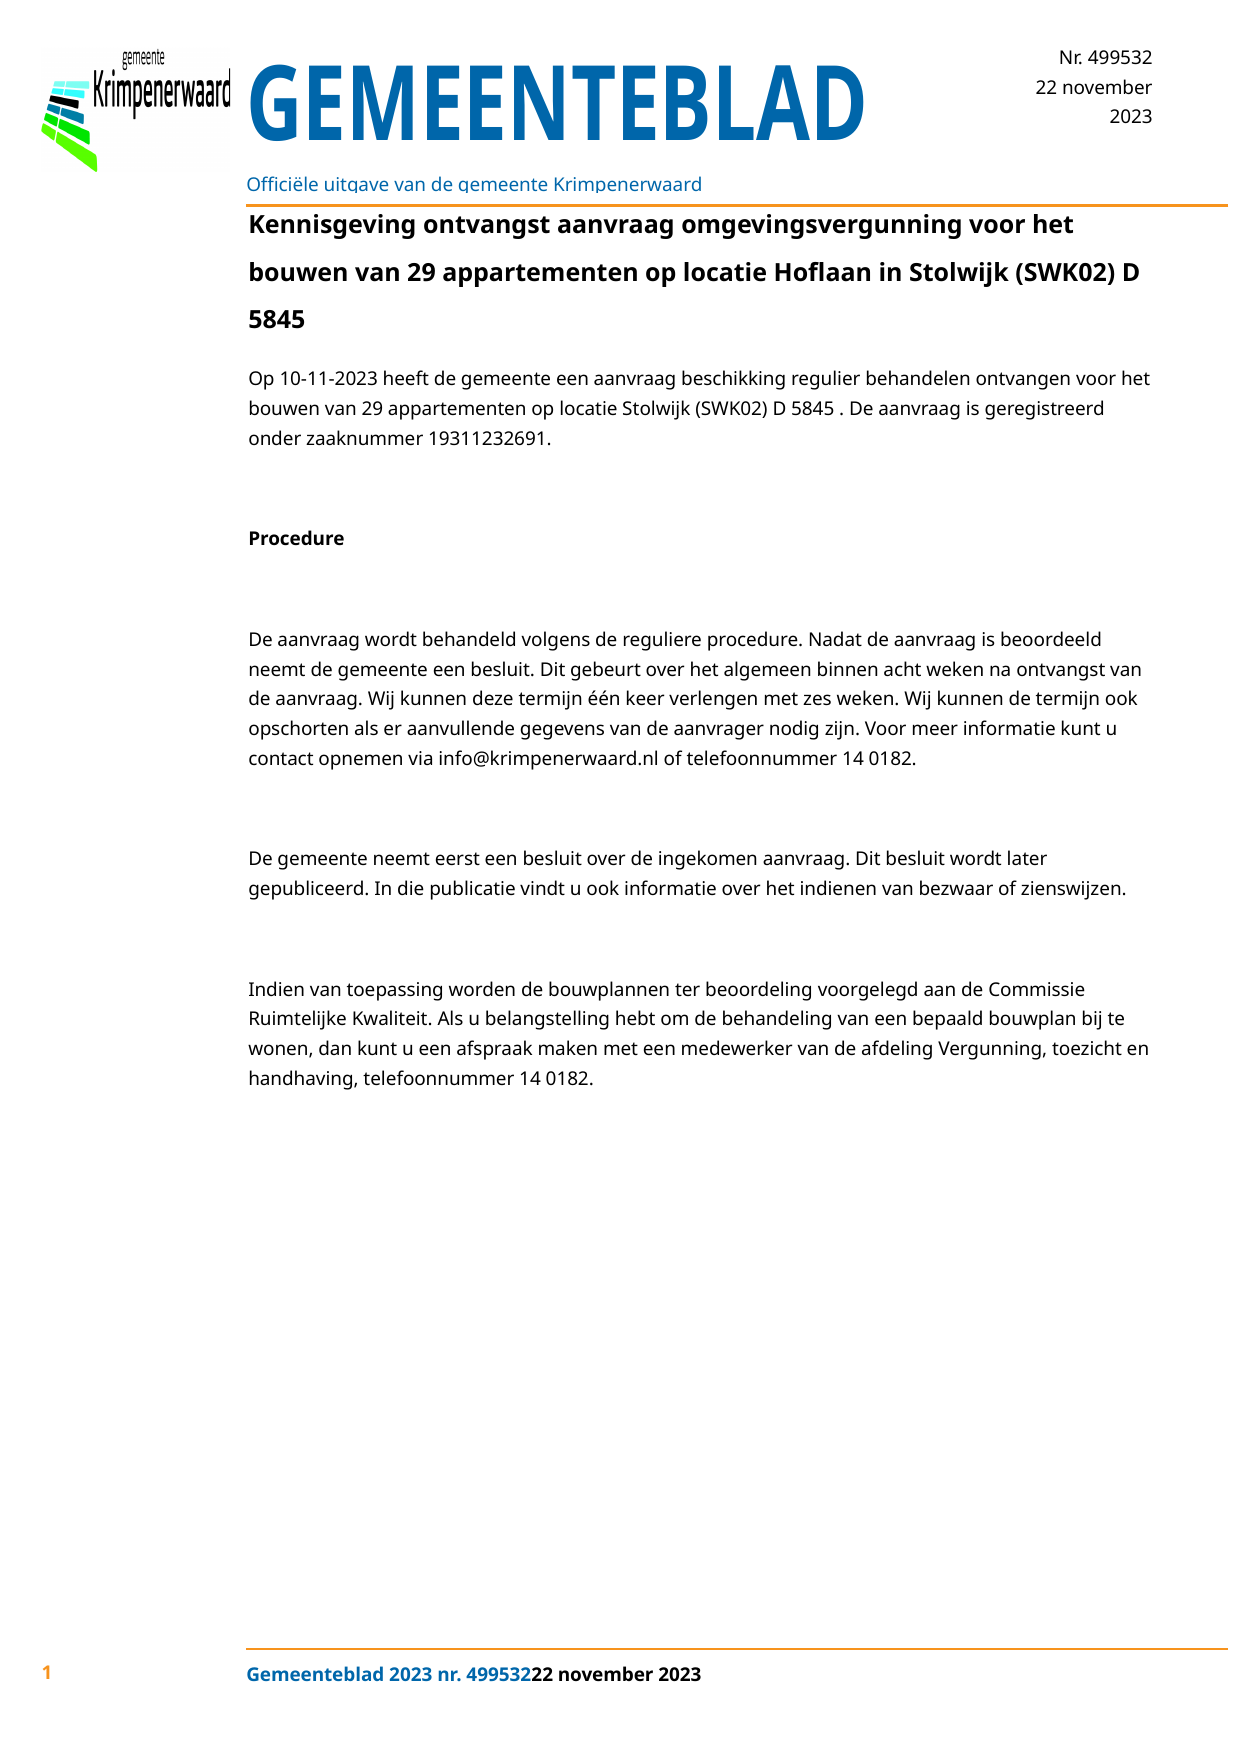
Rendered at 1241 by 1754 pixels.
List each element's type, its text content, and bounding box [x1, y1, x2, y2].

text Op 10-11-2023 heeft de gemeente een aanvraag beschikking regulier behandelen ontvangen voor het bouwen van 29 appartementen op locatie Stolwijk (SWK02) D 5845 . De aanvraag is geregistreerd onder zaaknummer 19311232691. [248, 366, 1152, 450]
text Procedure [248, 526, 1152, 551]
text Kennisgeving ontvangst aanvraag omgevingsvergunning voor het bouwen van 29 appartementen op locatie Hoflaan in Stolwijk (SWK02) D 5845 [248, 207, 1152, 336]
text De aanvraag wordt behandeld volgens de reguliere procedure. Nadat de aanvraag is beoordeeld neemt de gemeente een besluit. Dit gebeurt over het algemeen binnen acht weken na ontvangst van de aanvraag. Wij kunnen deze termijn één keer verlengen met zes weken. Wij kunnen de termijn ook opschorten als er aanvullende gegevens van de aanvrager nodig zijn. Voor meer informatie kunt u contact opnemen via info@krimpenerwaard.nl of telefoonnummer 14 0182. [248, 626, 1152, 770]
picture [41, 47, 231, 172]
text De gemeente neemt eerst een besluit over de ingekomen aanvraag. Dit besluit wordt later gepubliceerd. In die publicatie vindt u ook informatie over het indienen van bezwaar of zienswijzen. [248, 846, 1152, 901]
text Indien van toepassing worden de bouwplannen ter beoordeling voorgelegd aan de Commissie Ruimtelijke Kwaliteit. Als u belangstelling hebt om de behandeling van een bepaald bouwplan bij te wonen, dan kunt u een afspraak maken met een medewerker van de afdeling Vergunning, toezicht en handhaving, telefoonnummer 14 0182. [248, 976, 1152, 1090]
